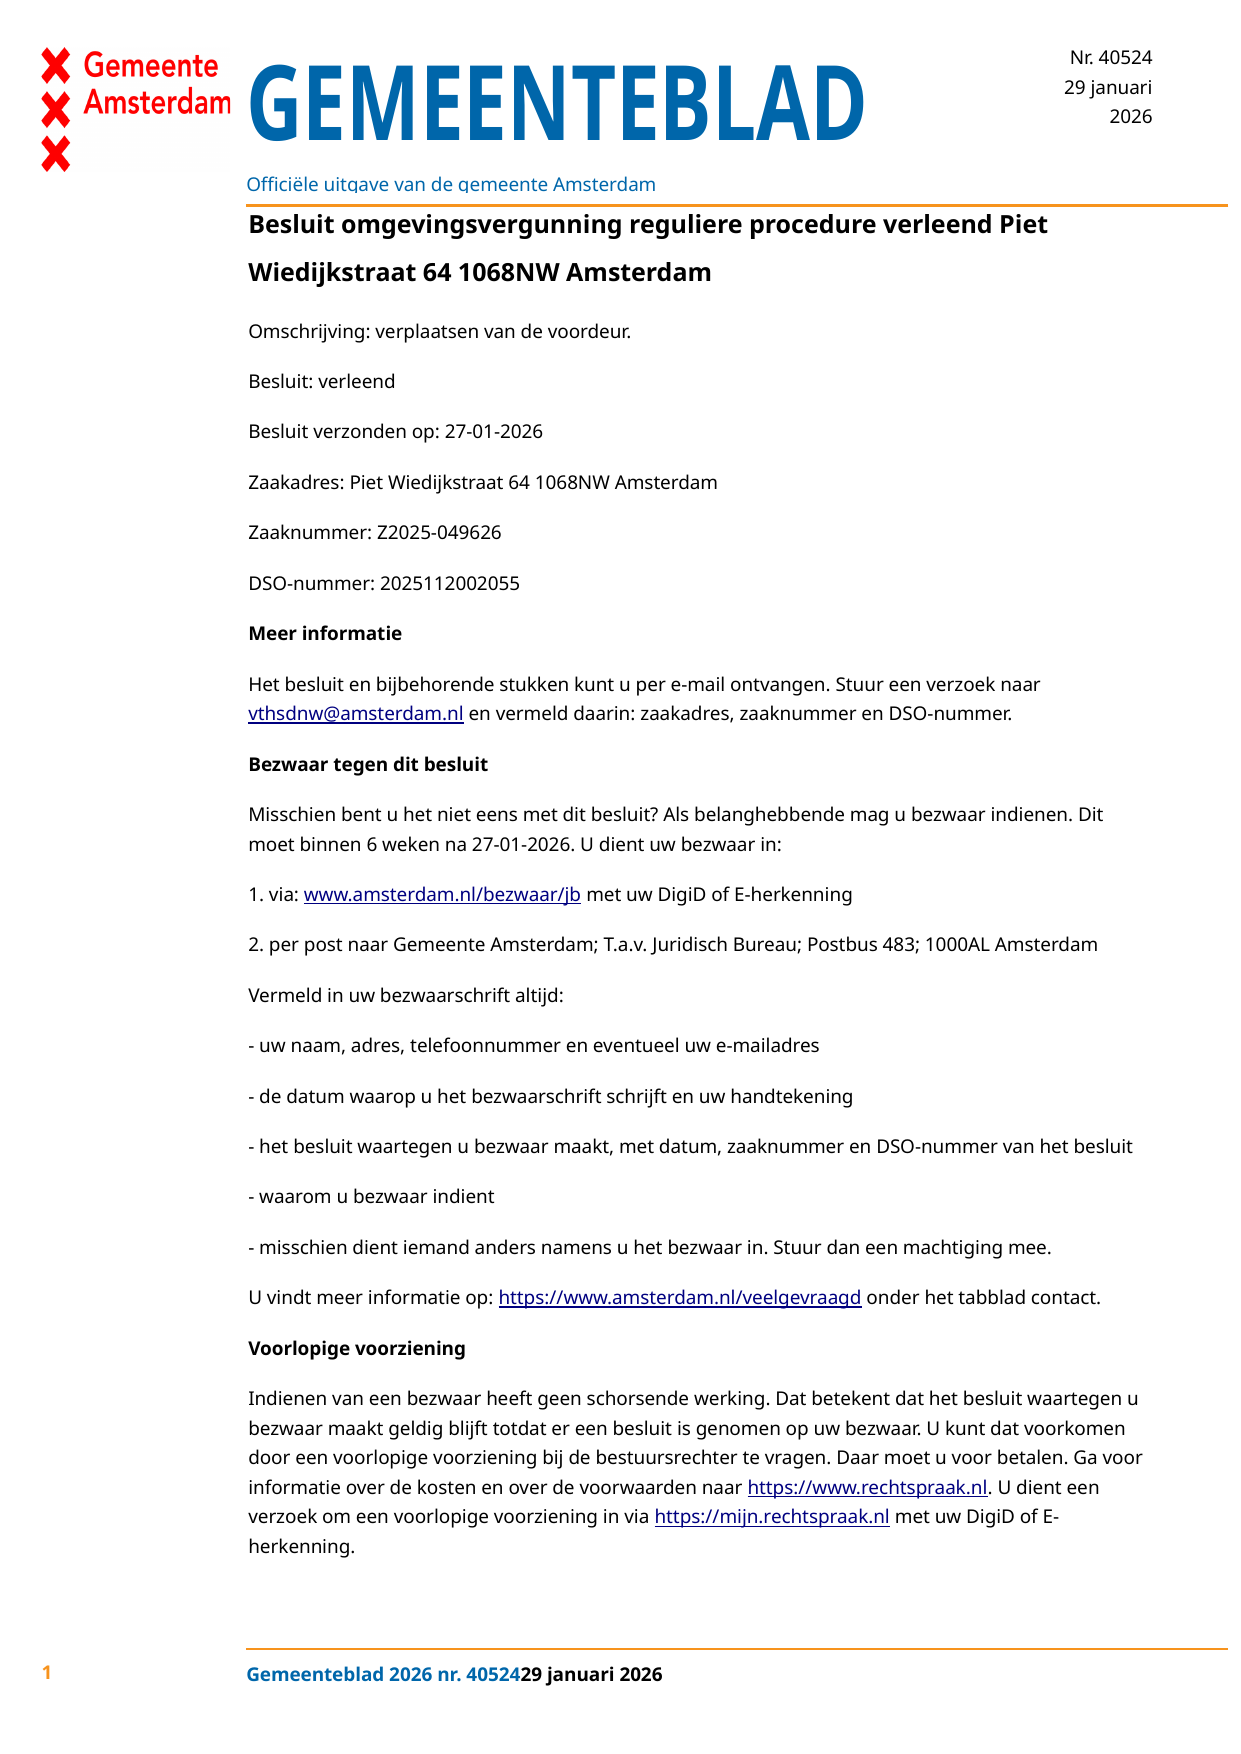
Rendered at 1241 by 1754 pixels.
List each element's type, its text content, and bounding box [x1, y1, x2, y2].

text Meer informatie [248, 620, 1152, 646]
text Omschrijving: verplaatsen van de voordeur. [248, 318, 1152, 344]
picture [41, 47, 231, 172]
text Het besluit en bijbehorende stukken kunt u per e-mail ontvangen. Stuur een verzoek naar vthsdnw@amsterdam.nl en vermeld daarin: zaakadres, zaaknummer en DSO-nummer. [248, 671, 1152, 726]
text Besluit omgevingsvergunning reguliere procedure verleend Piet Wiedijkstraat 64 1068NW Amsterdam [248, 207, 1152, 288]
text DSO-nummer: 2025112002055 [248, 570, 1152, 596]
text - misschien dient iemand anders namens u het bezwaar in. Stuur dan een machtiging mee. [248, 1234, 1152, 1260]
text - het besluit waartegen u bezwaar maakt, met datum, zaaknummer en DSO-nummer van het besluit [248, 1133, 1152, 1159]
text - de datum waarop u het bezwaarschrift schrijft en uw handtekening [248, 1083, 1152, 1109]
text U vindt meer informatie op: https://www.amsterdam.nl/veelgevraagd onder het tabblad contact. [248, 1284, 1152, 1310]
text Bezwaar tegen dit besluit [248, 751, 1152, 777]
text 2. per post naar Gemeente Amsterdam; T.a.v. Juridisch Bureau; Postbus 483; 1000AL Amsterdam [248, 932, 1152, 957]
text Misschien bent u het niet eens met dit besluit? Als belanghebbende mag u bezwaar indienen. Dit moet binnen 6 weken na 27-01-2026. U dient uw bezwaar in: [248, 801, 1152, 857]
text - waarom u bezwaar indient [248, 1184, 1152, 1209]
text - uw naam, adres, telefoonnummer en eventueel uw e-mailadres [248, 1032, 1152, 1058]
text Vermeld in uw bezwaarschrift altijd: [248, 982, 1152, 1008]
text Besluit: verleend [248, 368, 1152, 394]
text 1. via: www.amsterdam.nl/bezwaar/jb met uw DigiD of E-herkenning [248, 881, 1152, 907]
text Besluit verzonden op: 27-01-2026 [248, 419, 1152, 444]
text Zaaknummer: Z2025-049626 [248, 519, 1152, 545]
text Zaakadres: Piet Wiedijkstraat 64 1068NW Amsterdam [248, 469, 1152, 495]
text Indienen van een bezwaar heeft geen schorsende werking. Dat betekent dat het besluit waartegen u bezwaar maakt geldig blijft totdat er een besluit is genomen op uw bezwaar. U kunt dat voorkomen door een voorlopige voorziening bij de bestuursrechter te vragen. Daar moet u voor betalen. Ga voor informatie over de kosten en over de voorwaarden naar https://www.rechtspraak.nl. U dient een verzoek om een voorlopige voorziening in via https://mijn.rechtspraak.nl met uw DigiD of E-herkenning. [248, 1385, 1152, 1559]
text Voorlopige voorziening [248, 1335, 1152, 1361]
